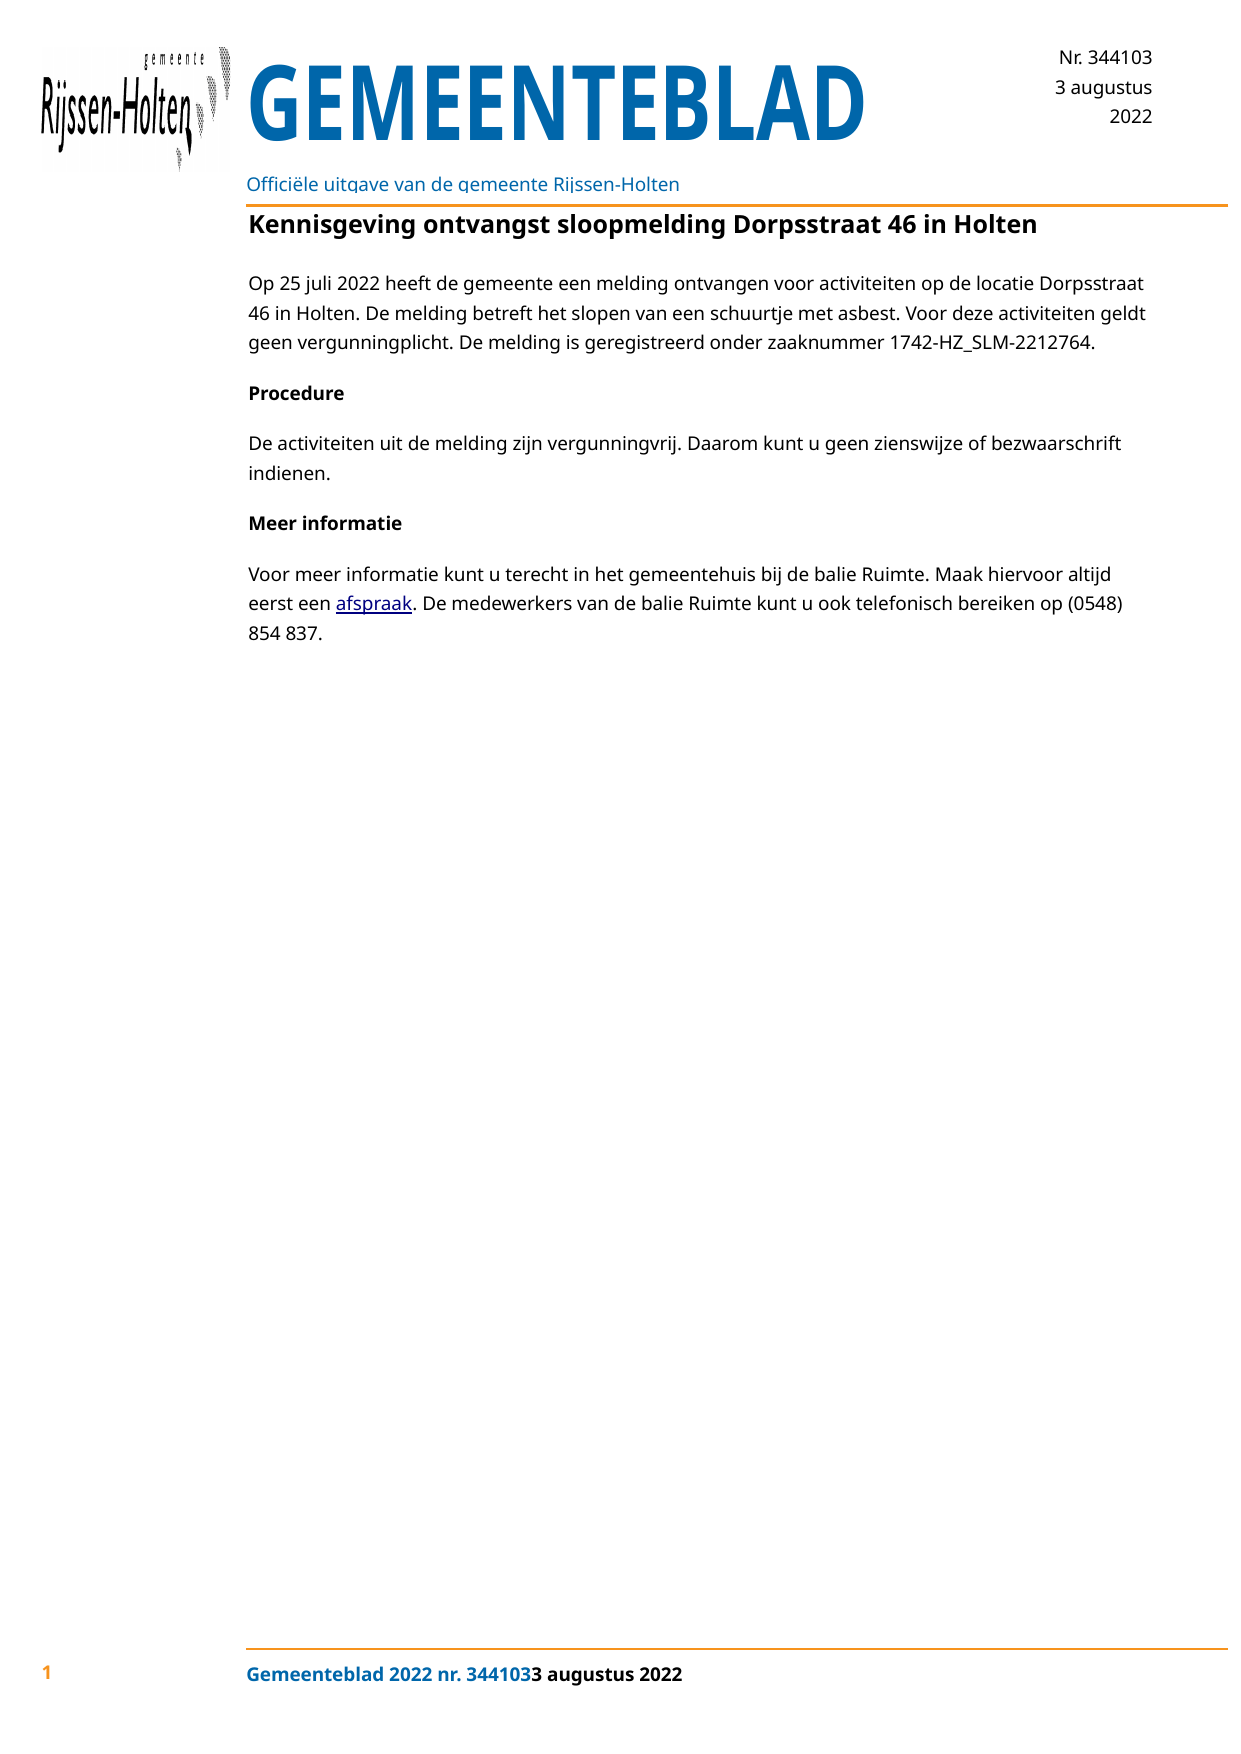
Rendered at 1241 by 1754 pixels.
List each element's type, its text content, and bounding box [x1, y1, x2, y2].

text Procedure [248, 380, 1152, 406]
text Voor meer informatie kunt u terecht in het gemeentehuis bij de balie Ruimte. Maak hiervoor altijd eerst een afspraak. De medewerkers van de balie Ruimte kunt u ook telefonisch bereiken op (0548) 854 837. [248, 561, 1152, 646]
text De activiteiten uit de melding zijn vergunningvrij. Daarom kunt u geen zienswijze of bezwaarschrift indienen. [248, 430, 1152, 486]
text Op 25 juli 2022 heeft de gemeente een melding ontvangen voor activiteiten op de locatie Dorpsstraat 46 in Holten. De melding betreft het slopen van een schuurtje met asbest. Voor deze activiteiten geldt geen vergunningplicht. De melding is geregistreerd onder zaaknummer 1742-HZ_SLM-2212764. [248, 270, 1152, 355]
picture [41, 47, 231, 172]
text Meer informatie [248, 510, 1152, 536]
text Kennisgeving ontvangst sloopmelding Dorpsstraat 46 in Holten [248, 207, 1152, 241]
